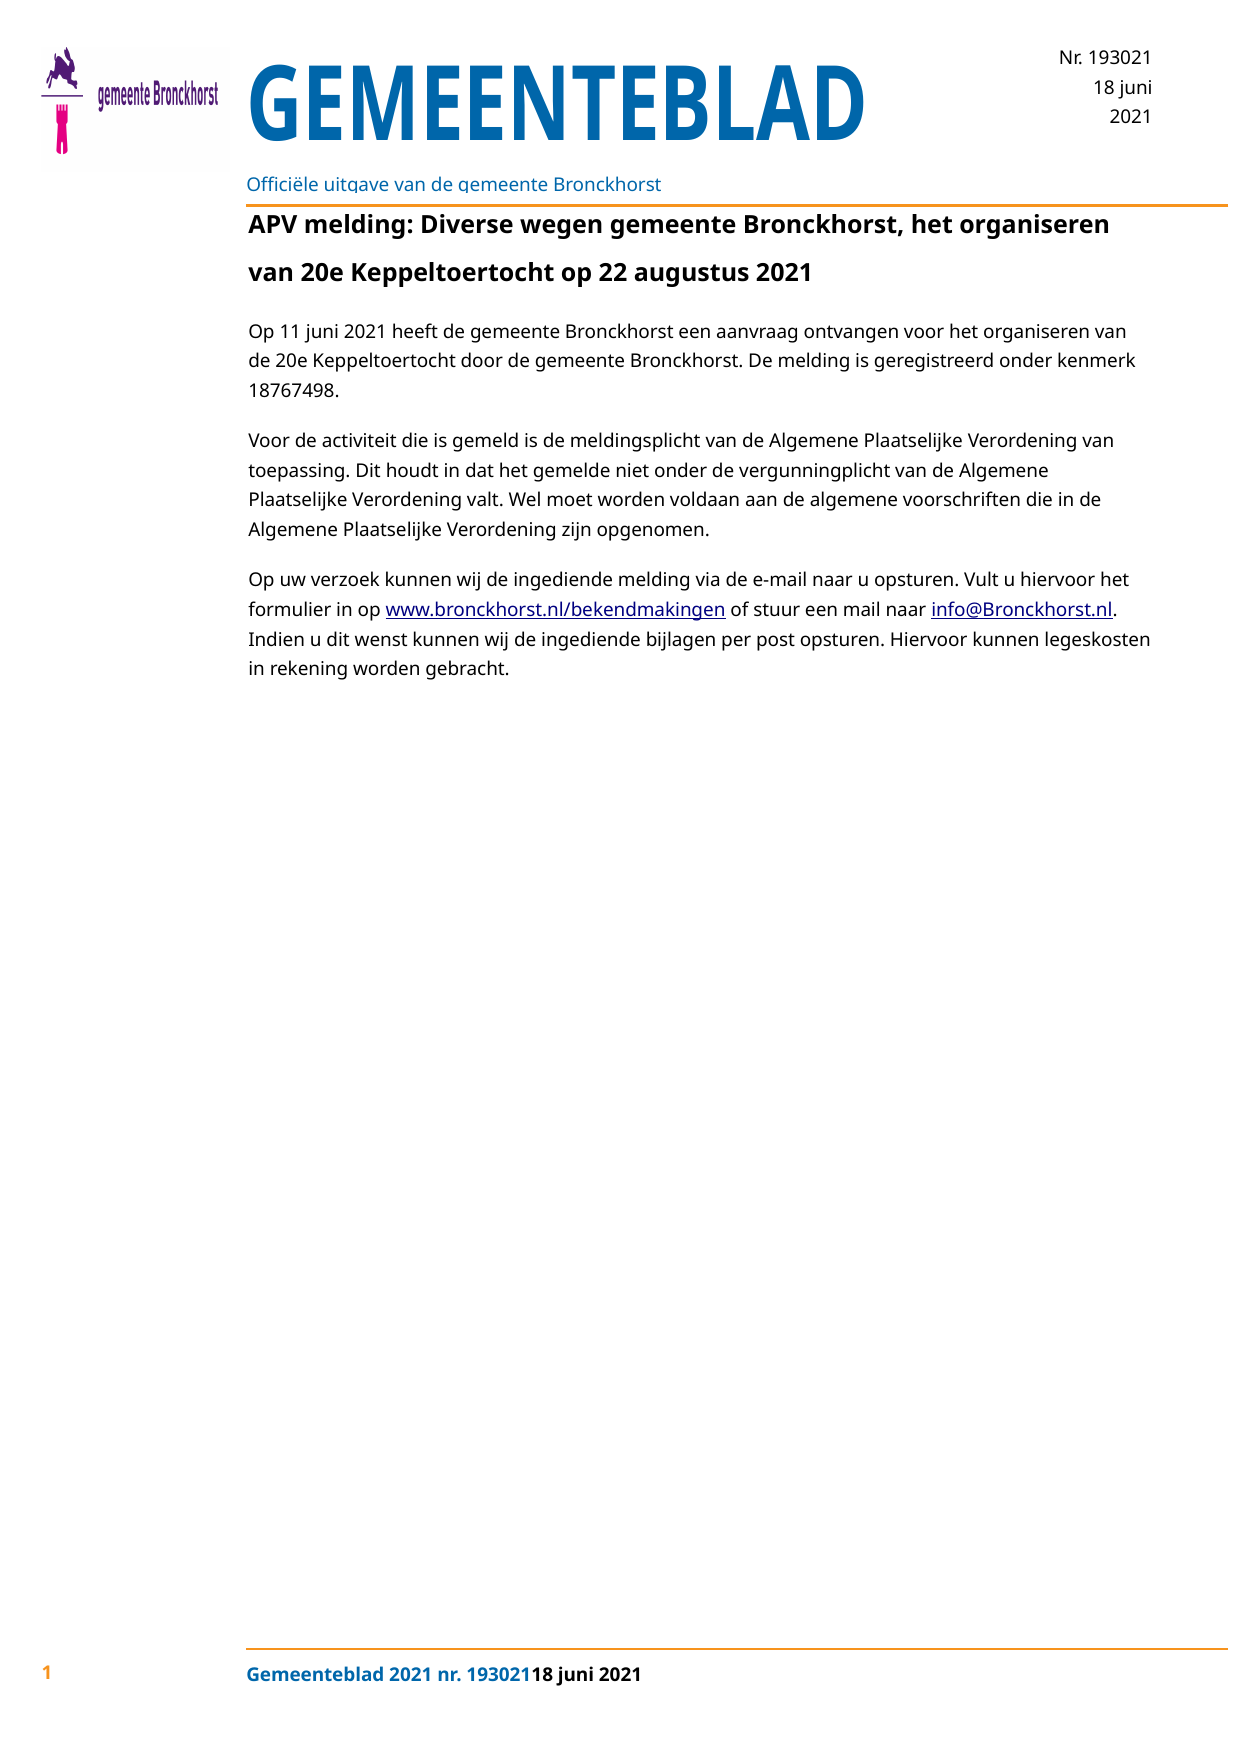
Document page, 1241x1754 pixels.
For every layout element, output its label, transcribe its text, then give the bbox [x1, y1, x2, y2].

text APV melding: Diverse wegen gemeente Bronckhorst, het organiseren van 20e Keppeltoertocht op 22 augustus 2021 [248, 207, 1152, 288]
text Op 11 juni 2021 heeft de gemeente Bronckhorst een aanvraag ontvangen voor het organiseren van de 20e Keppeltoertocht door de gemeente Bronckhorst. De melding is geregistreerd onder kenmerk 18767498. [248, 318, 1152, 403]
text Op uw verzoek kunnen wij de ingediende melding via de e-mail naar u opsturen. Vult u hiervoor het formulier in op www.bronckhorst.nl/bekendmakingen of stuur een mail naar info@Bronckhorst.nl. Indien u dit wenst kunnen wij de ingediende bijlagen per post opsturen. Hiervoor kunnen legeskosten in rekening worden gebracht. [248, 567, 1152, 681]
text Voor de activiteit die is gemeld is de meldingsplicht van de Algemene Plaatselijke Verordening van toepassing. Dit houdt in dat het gemelde niet onder de vergunningplicht van de Algemene Plaatselijke Verordening valt. Wel moet worden voldaan aan de algemene voorschriften die in de Algemene Plaatselijke Verordening zijn opgenomen. [248, 427, 1152, 542]
picture [41, 47, 231, 172]
